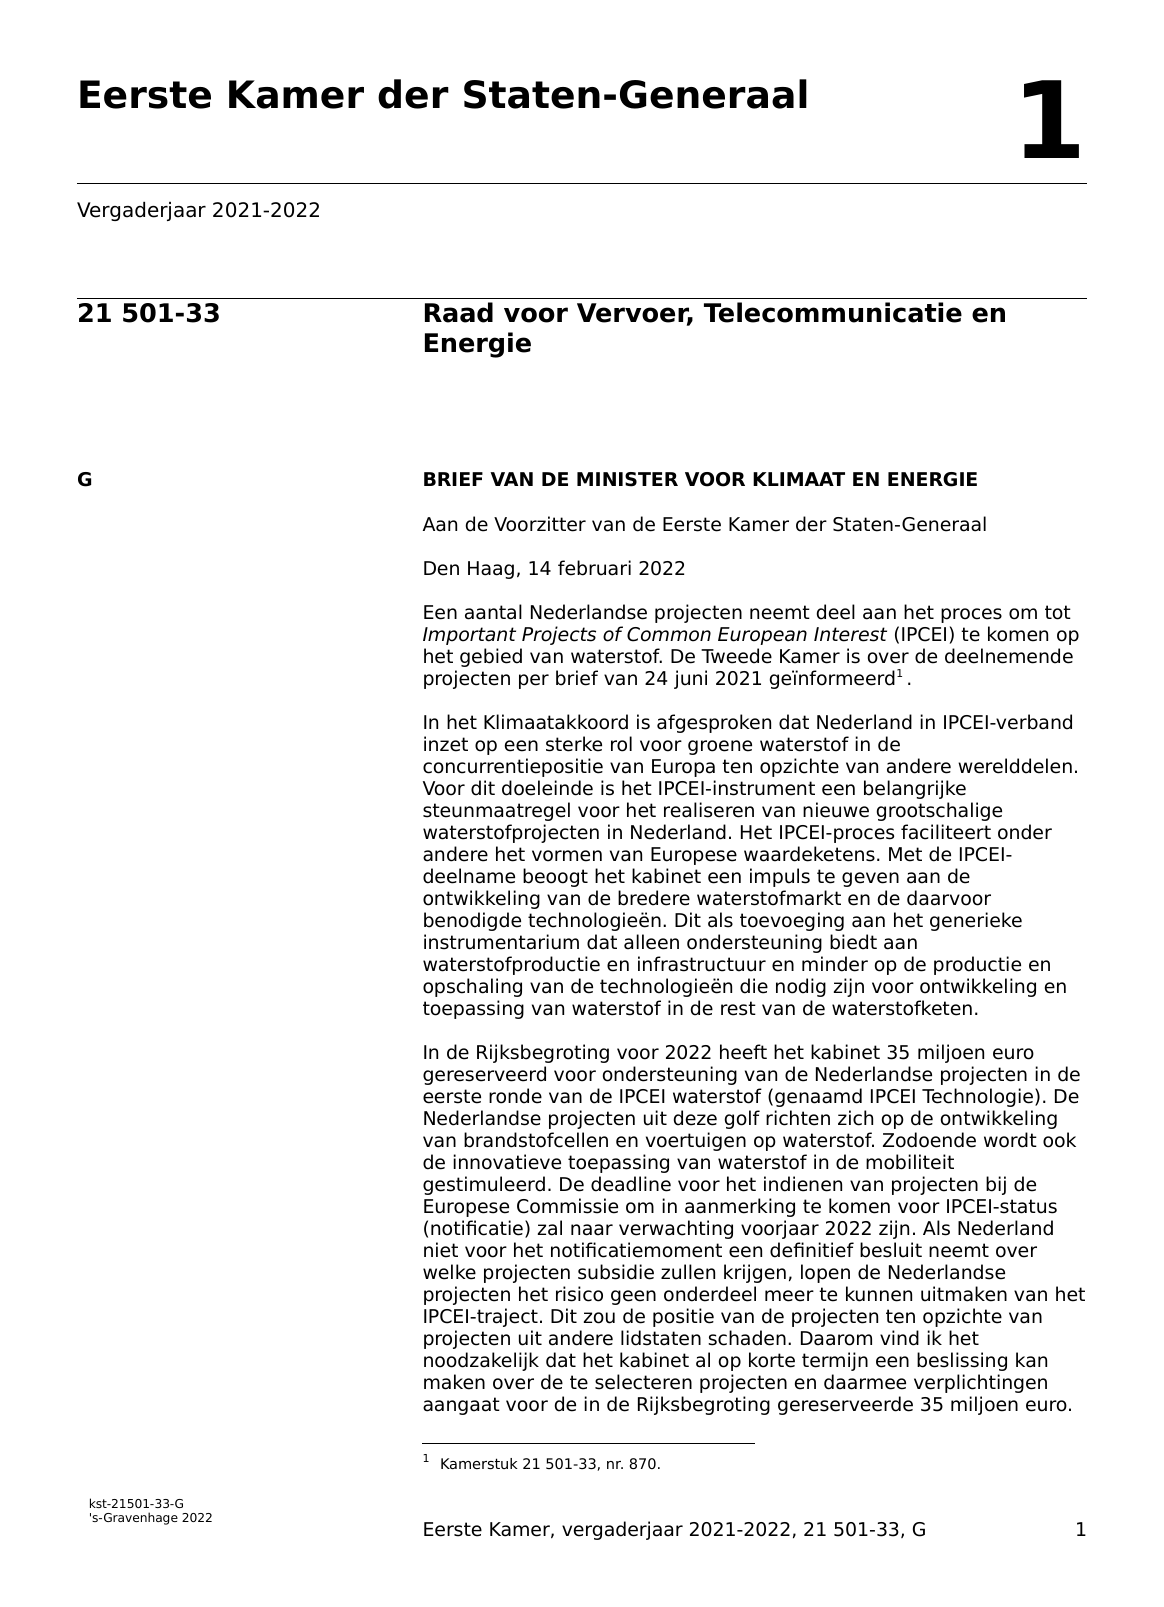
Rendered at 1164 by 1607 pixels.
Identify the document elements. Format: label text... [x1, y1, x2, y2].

text Aan de Voorzitter van de Eerste Kamer der Staten-Generaal [422, 513, 1087, 536]
table_header 1 [886, 59, 1087, 183]
subtitle 21 501-33 Raad voor Vervoer, Telecommunicatie en Energie [77, 299, 1087, 358]
table_cell Vergaderjaar 2021-2022 [77, 184, 1087, 298]
text 's-Gravenhage 2022 [88, 1511, 323, 1525]
text Den Haag, 14 februari 2022 [422, 558, 1087, 580]
text Kamerstuk 21 501-33, nr. 870. [422, 1452, 1087, 1474]
text kst-21501-33-G [88, 1497, 323, 1511]
text Een aantal Nederlandse projecten neemt deel aan het proces om tot Important Projects of Common European Interest (IPCEI) te komen op het gebied van waterstof. De Tweede Kamer is over de deelnemende projecten per brief van 24 juni 2021 geïnformeerd. [422, 602, 1087, 690]
text In de Rijksbegroting voor 2022 heeft het kabinet 35 miljoen euro gereserveerd voor ondersteuning van de Nederlandse projecten in de eerste ronde van de IPCEI waterstof (genaamd IPCEI Technologie). De Nederlandse projecten uit deze golf richten zich op de ontwikkeling van brandstofcellen en voertuigen op waterstof. Zodoende wordt ook de innovatieve toepassing van waterstof in de mobiliteit gestimuleerd. De deadline voor het indienen van projecten bij de Europese Commissie om in aanmerking te komen voor IPCEI-status (notificatie) zal naar verwachting voorjaar 2022 zijn. Als Nederland niet voor het notificatiemoment een definitief besluit neemt over welke projecten subsidie zullen krijgen, lopen de Nederlandse projecten het risico geen onderdeel meer te kunnen uitmaken van het IPCEI-traject. Dit zou de positie van de projecten ten opzichte van projecten uit andere lidstaten schaden. Daarom vind ik het noodzakelijk dat het kabinet al op korte termijn een beslissing kan maken over de te selecteren projecten en daarmee verplichtingen aangaat voor de in de Rijksbegroting gereserveerde 35 miljoen euro. [422, 1042, 1087, 1416]
table_header Eerste Kamer der Staten-Generaal [77, 59, 886, 183]
subtitle G BRIEF VAN DE MINISTER VOOR KLIMAAT EN ENERGIE [77, 469, 1087, 491]
text In het Klimaatakkoord is afgesproken dat Nederland in IPCEI-verband inzet op een sterke rol voor groene waterstof in de concurrentiepositie van Europa ten opzichte van andere werelddelen. Voor dit doeleinde is het IPCEI-instrument een belangrijke steunmaatregel voor het realiseren van nieuwe grootschalige waterstofprojecten in Nederland. Het IPCEI-proces faciliteert onder andere het vormen van Europese waardeketens. Met de IPCEI-deelname beoogt het kabinet een impuls te geven aan de ontwikkeling van de bredere waterstofmarkt en de daarvoor benodigde technologieën. Dit als toevoeging aan het generieke instrumentarium dat alleen ondersteuning biedt aan waterstofproductie en infrastructuur en minder op de productie en opschaling van de technologieën die nodig zijn voor ontwikkeling en toepassing van waterstof in de rest van de waterstofketen. [422, 712, 1087, 1020]
